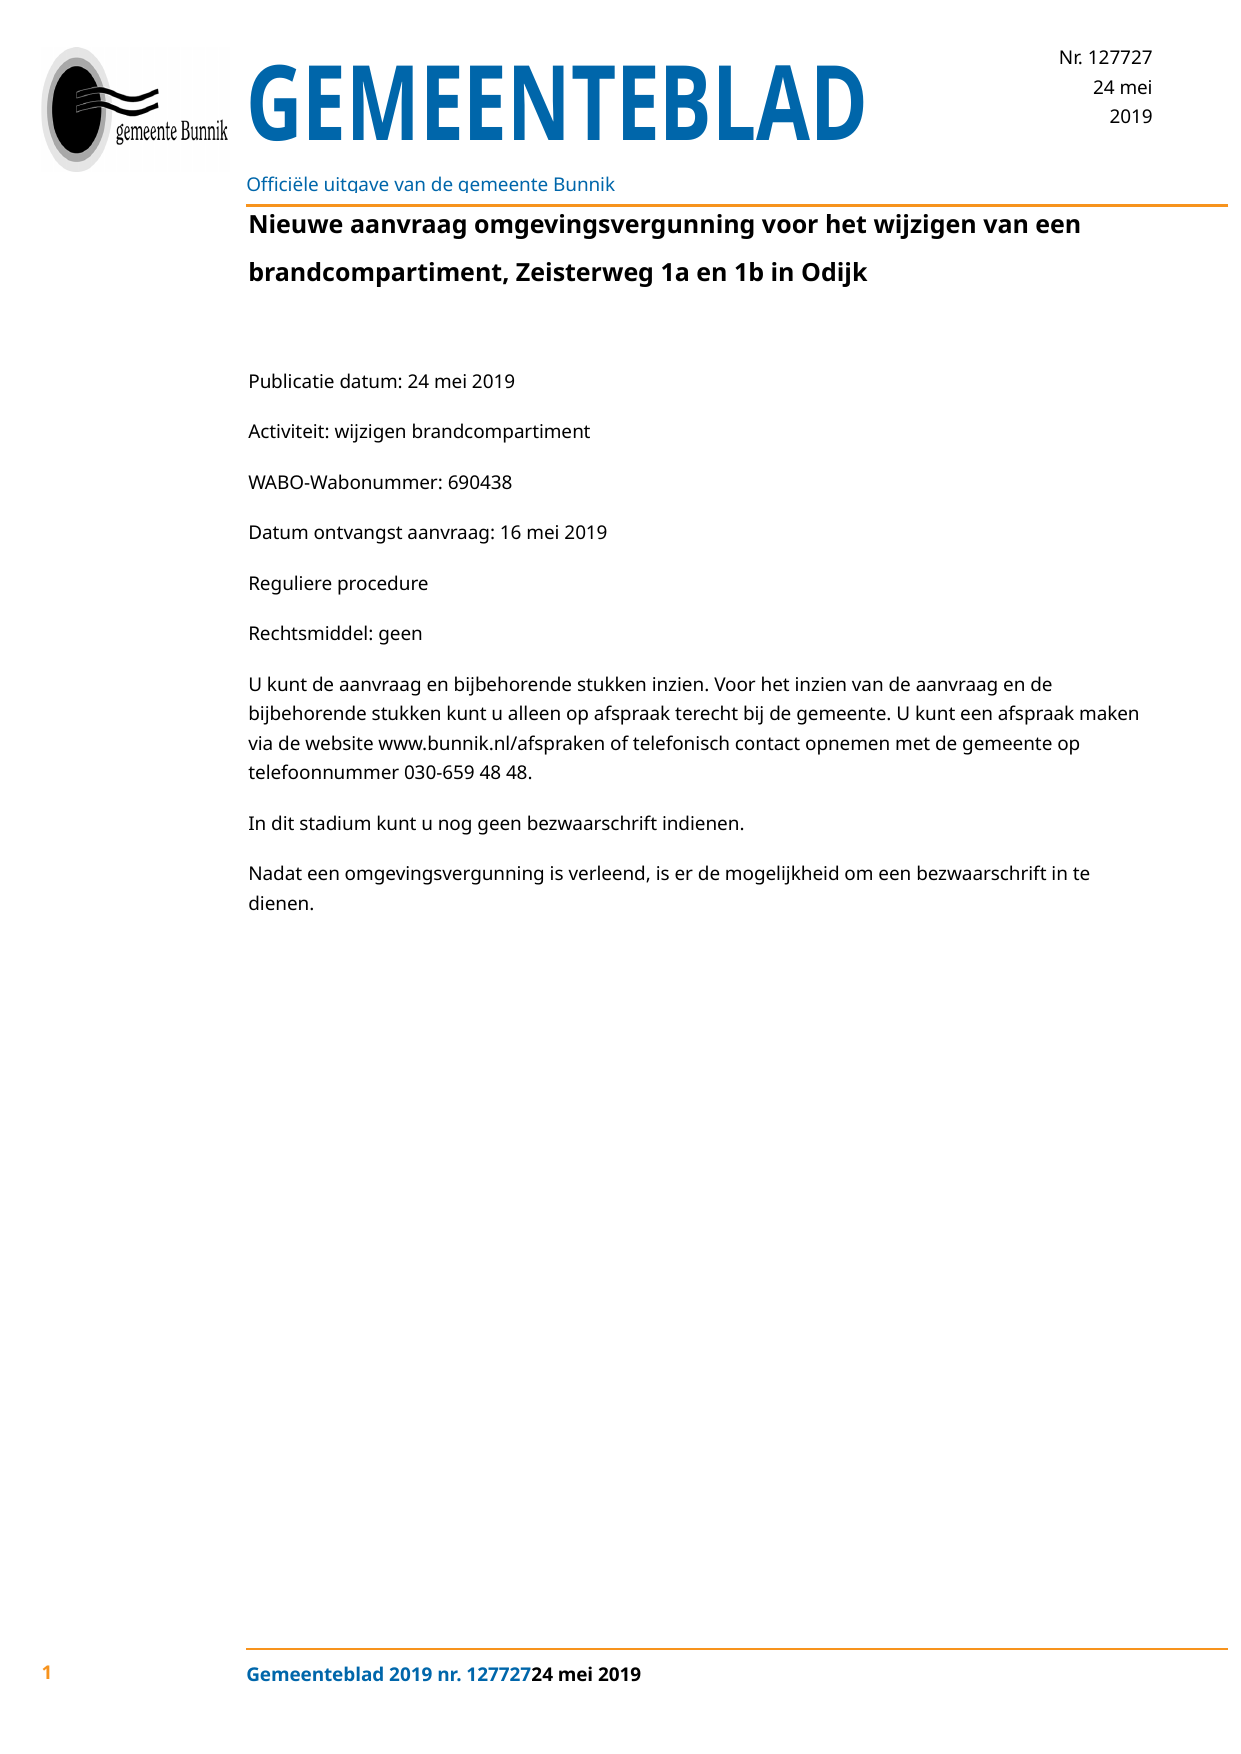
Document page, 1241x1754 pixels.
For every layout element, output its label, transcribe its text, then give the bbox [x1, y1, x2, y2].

text Nadat een omgevingsvergunning is verleend, is er de mogelijkheid om een bezwaarschrift in te dienen. [248, 860, 1152, 916]
text Nieuwe aanvraag omgevingsvergunning voor het wijzigen van een brandcompartiment, Zeisterweg 1a en 1b in Odijk [248, 207, 1152, 288]
text Activiteit: wijzigen brandcompartiment [248, 419, 1152, 444]
text Datum ontvangst aanvraag: 16 mei 2019 [248, 519, 1152, 545]
text Rechtsmiddel: geen [248, 620, 1152, 646]
text WABO-Wabonummer: 690438 [248, 469, 1152, 495]
text U kunt de aanvraag en bijbehorende stukken inzien. Voor het inzien van de aanvraag en de bijbehorende stukken kunt u alleen op afspraak terecht bij de gemeente. U kunt een afspraak maken via de website www.bunnik.nl/afspraken of telefonisch contact opnemen met de gemeente op telefoonnummer 030-659 48 48. [248, 671, 1152, 785]
text Reguliere procedure [248, 570, 1152, 596]
text In dit stadium kunt u nog geen bezwaarschrift indienen. [248, 810, 1152, 836]
text Publicatie datum: 24 mei 2019 [248, 368, 1152, 394]
picture [41, 47, 231, 172]
